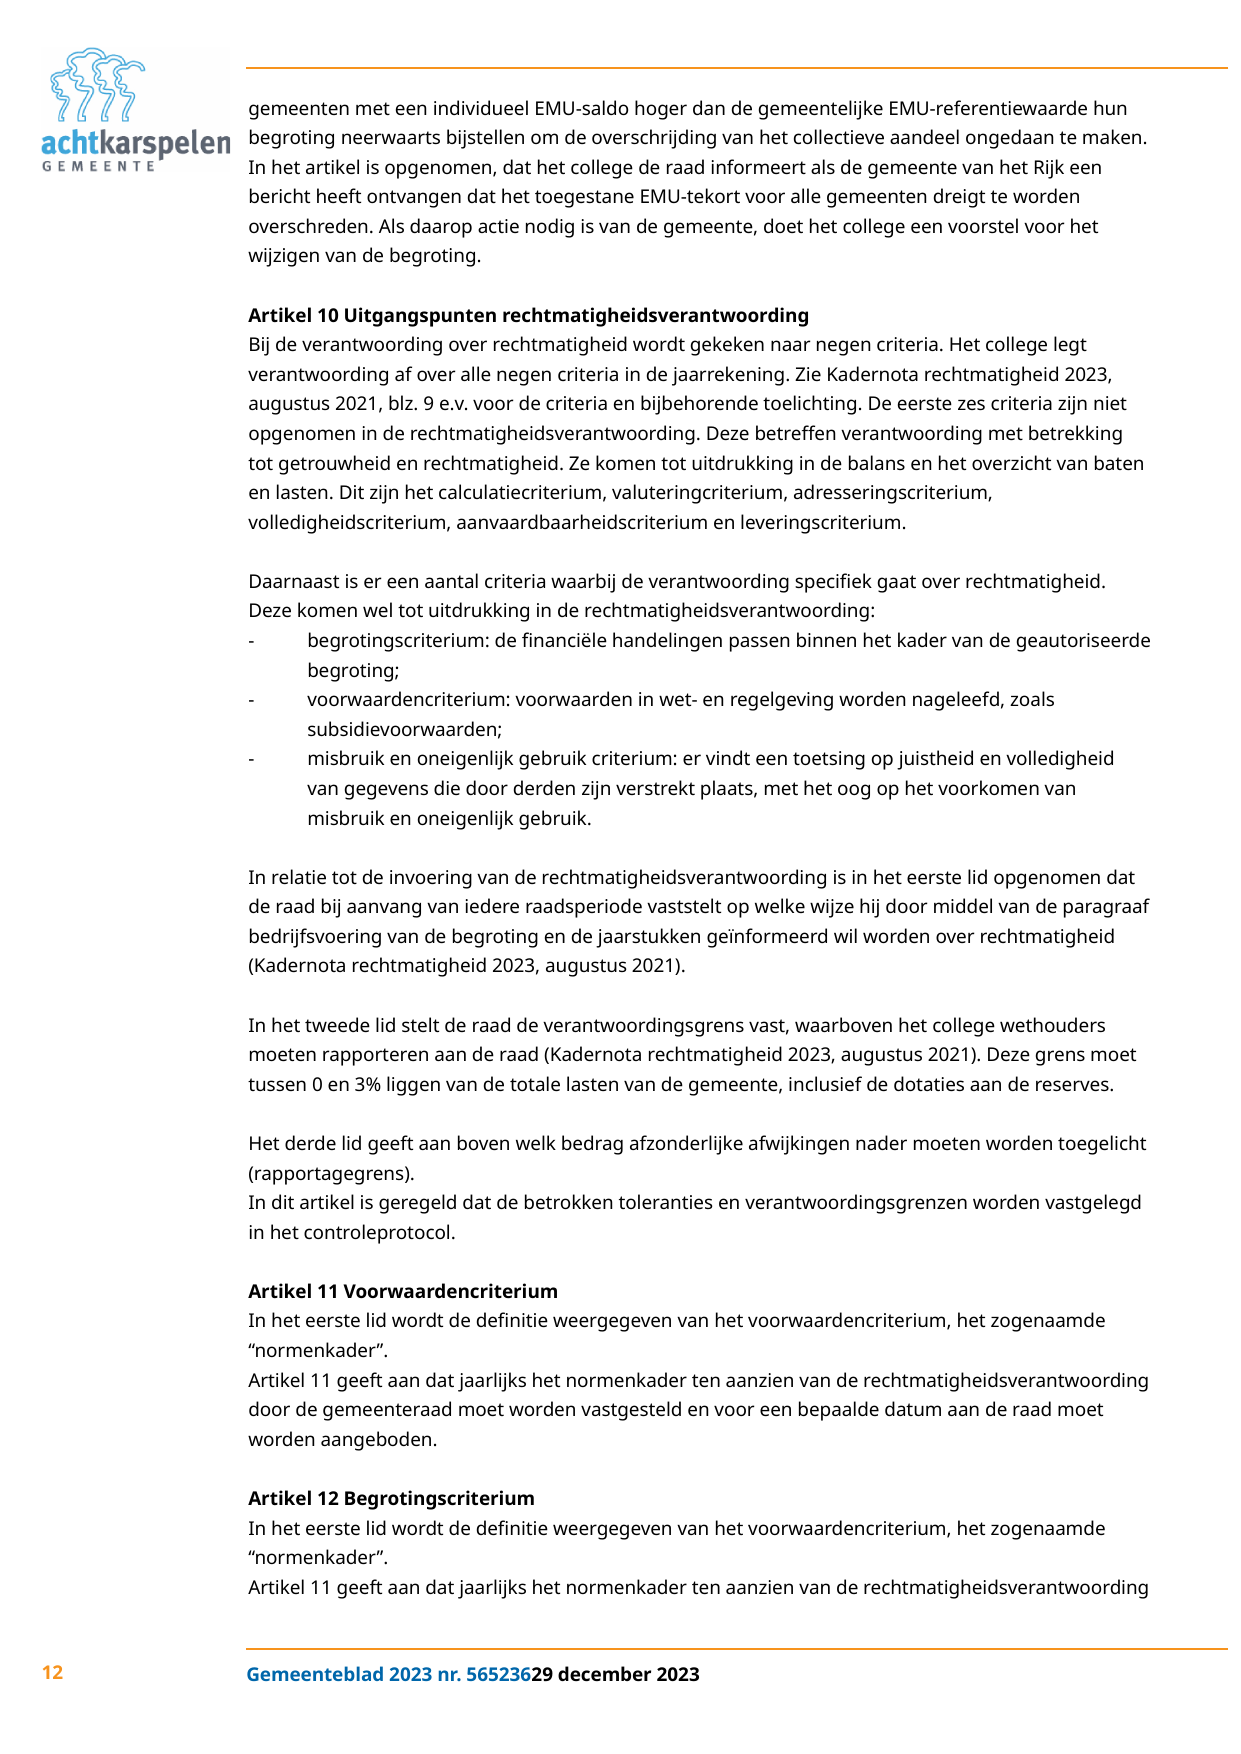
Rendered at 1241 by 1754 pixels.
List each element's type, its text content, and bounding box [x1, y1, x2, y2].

text In het tweede lid stelt de raad de verantwoordingsgrens vast, waarboven het college wethouders moeten rapporteren aan de raad (Kadernota rechtmatigheid 2023, augustus 2021). Deze grens moet tussen 0 en 3% liggen van de totale lasten van de gemeente, inclusief de dotaties aan de reserves. [248, 1012, 1152, 1097]
text Artikel 11 geeft aan dat jaarlijks het normenkader ten aanzien van de rechtmatigheidsverantwoording door de gemeenteraad moet worden vastgesteld en voor een bepaalde datum aan de raad moet worden aangeboden. [248, 1367, 1152, 1452]
text In dit artikel is geregeld dat de betrokken toleranties en verantwoordingsgrenzen worden vastgelegd in het controleprotocol. [248, 1189, 1152, 1245]
list begrotingscriterium: de financiële handelingen passen binnen het kader van de geautoriseerde begroting; [248, 627, 1152, 683]
list voorwaardencriterium: voorwaarden in wet- en regelgeving worden nageleefd, zoals subsidievoorwaarden; [248, 686, 1152, 742]
text Daarnaast is er een aantal criteria waarbij de verantwoording specifiek gaat over rechtmatigheid. Deze komen wel tot uitdrukking in de rechtmatigheidsverantwoording: [248, 568, 1152, 623]
text In het eerste lid wordt de definitie weergegeven van het voorwaardencriterium, het zogenaamde “normenkader”. [248, 1308, 1152, 1363]
text Artikel 11 Voorwaardencriterium [248, 1278, 1152, 1304]
list misbruik en oneigenlijk gebruik criterium: er vindt een toetsing op juistheid en volledigheid van gegevens die door derden zijn verstrekt plaats, met het oog op het voorkomen van misbruik en oneigenlijk gebruik. [248, 746, 1152, 831]
text In het artikel is opgenomen, dat het college de raad informeert als de gemeente van het Rijk een bericht heeft ontvangen dat het toegestane EMU-tekort voor alle gemeenten dreigt te worden overschreden. Als daarop actie nodig is van de gemeente, doet het college een voorstel voor het wijzigen van de begroting. [248, 154, 1152, 268]
text Artikel 11 geeft aan dat jaarlijks het normenkader ten aanzien van de rechtmatigheidsverantwoording [248, 1574, 1152, 1600]
text Het derde lid geeft aan boven welk bedrag afzonderlijke afwijkingen nader moeten worden toegelicht (rapportagegrens). [248, 1130, 1152, 1186]
text Artikel 10 Uitgangspunten rechtmatigheidsverantwoording [248, 302, 1152, 328]
text gemeenten met een individueel EMU-saldo hoger dan de gemeentelijke EMU-referentiewaarde hun begroting neerwaarts bijstellen om de overschrijding van het collectieve aandeel ongedaan te maken. [248, 95, 1152, 150]
text Bij de verantwoording over rechtmatigheid wordt gekeken naar negen criteria. Het college legt verantwoording af over alle negen criteria in de jaarrekening. Zie Kadernota rechtmatigheid 2023, augustus 2021, blz. 9 e.v. voor de criteria en bijbehorende toelichting. De eerste zes criteria zijn niet opgenomen in de rechtmatigheidsverantwoording. Deze betreffen verantwoording met betrekking tot getrouwheid en rechtmatigheid. Ze komen tot uitdrukking in de balans en het overzicht van baten en lasten. Dit zijn het calculatiecriterium, valuteringcriterium, adresseringscriterium, volledigheidscriterium, aanvaardbaarheidscriterium en leveringscriterium. [248, 331, 1152, 535]
text In het eerste lid wordt de definitie weergegeven van het voorwaardencriterium, het zogenaamde “normenkader”. [248, 1515, 1152, 1570]
text Artikel 12 Begrotingscriterium [248, 1485, 1152, 1511]
picture [41, 47, 231, 172]
text In relatie tot de invoering van de rechtmatigheidsverantwoording is in het eerste lid opgenomen dat de raad bij aanvang van iedere raadsperiode vaststelt op welke wijze hij door middel van de paragraaf bedrijfsvoering van de begroting en de jaarstukken geïnformeerd wil worden over rechtmatigheid (Kadernota rechtmatigheid 2023, augustus 2021). [248, 864, 1152, 978]
